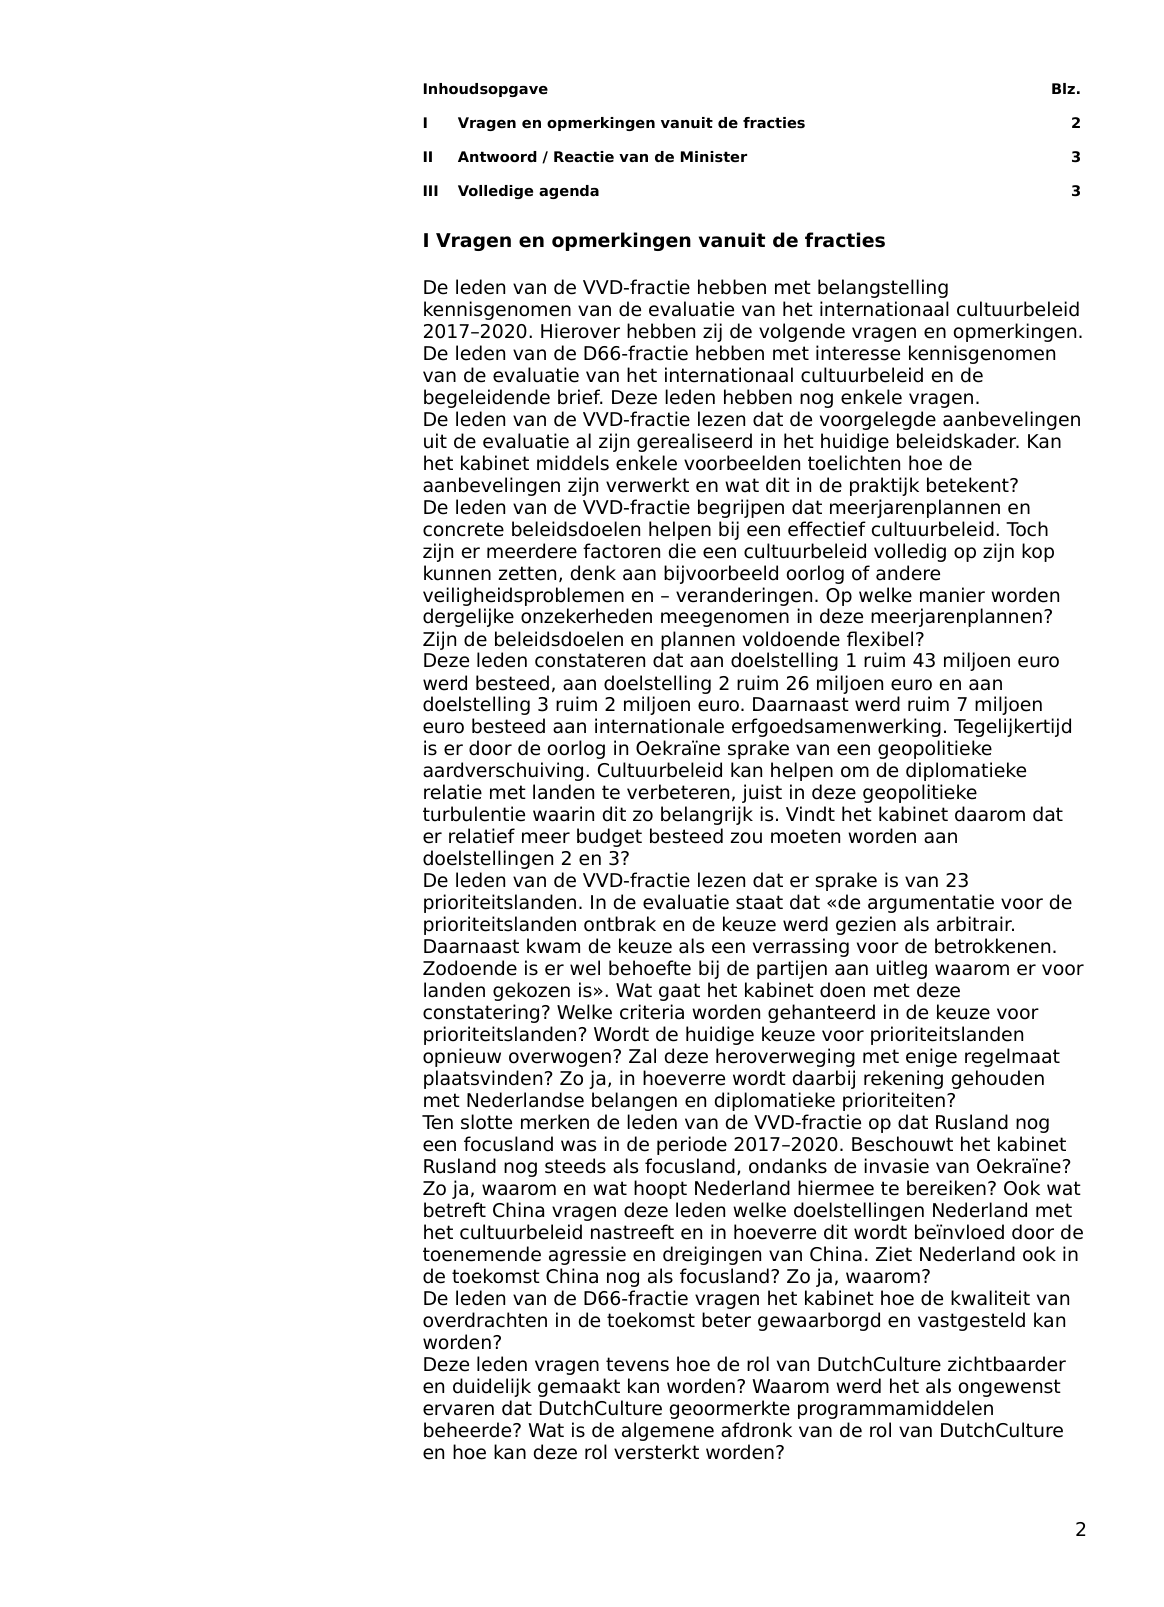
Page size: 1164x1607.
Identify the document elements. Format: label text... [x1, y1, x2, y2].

subtitle I Vragen en opmerkingen vanuit de fracties [422, 230, 1087, 252]
table_cell [422, 166, 452, 183]
text Deze leden constateren dat aan doelstelling 1 ruim 43 miljoen euro werd besteed, aan doelstelling 2 ruim 26 miljoen euro en aan doelstelling 3 ruim 2 miljoen euro. Daarnaast werd ruim 7 miljoen euro besteed aan internationale erfgoedsamenwerking. Tegelijkertijd is er door de oorlog in Oekraïne sprake van een geopolitieke aardverschuiving. Cultuurbeleid kan helpen om de diplomatieke relatie met landen te verbeteren, juist in deze geopolitieke turbulentie waarin dit zo belangrijk is. Vindt het kabinet daarom dat er relatief meer budget besteed zou moeten worden aan doelstellingen 2 en 3? [422, 650, 1087, 870]
text De leden van de D66-fractie vragen het kabinet hoe de kwaliteit van overdrachten in de toekomst beter gewaarborgd en vastgesteld kan worden? [422, 1288, 1087, 1354]
table_cell [422, 98, 452, 115]
table_cell Volledige agenda [452, 183, 1028, 200]
table_cell 3 [1028, 149, 1087, 166]
table_cell [452, 166, 1028, 183]
table_header Blz. [1028, 81, 1087, 98]
table_cell Vragen en opmerkingen vanuit de fracties [452, 115, 1028, 132]
table_cell [422, 132, 452, 149]
table_cell Antwoord / Reactie van de Minister [452, 149, 1028, 166]
table_cell [452, 98, 1028, 115]
table_cell 2 [1028, 115, 1087, 132]
table_cell III [422, 183, 452, 200]
text De leden van de VVD-fractie lezen dat er sprake is van 23 prioriteitslanden. In de evaluatie staat dat «de argumentatie voor de prioriteitslanden ontbrak en de keuze werd gezien als arbitrair. Daarnaast kwam de keuze als een verrassing voor de betrokkenen. Zodoende is er wel behoefte bij de partijen aan uitleg waarom er voor landen gekozen is». Wat gaat het kabinet doen met deze constatering? Welke criteria worden gehanteerd in de keuze voor prioriteitslanden? Wordt de huidige keuze voor prioriteitslanden opnieuw overwogen? Zal deze heroverweging met enige regelmaat plaatsvinden? Zo ja, in hoeverre wordt daarbij rekening gehouden met Nederlandse belangen en diplomatieke prioriteiten? [422, 870, 1087, 1112]
text De leden van de VVD-fractie hebben met belangstelling kennisgenomen van de evaluatie van het internationaal cultuurbeleid 2017–2020. Hierover hebben zij de volgende vragen en opmerkingen. [422, 277, 1087, 343]
table_cell II [422, 149, 452, 166]
text De leden van de VVD-fractie begrijpen dat meerjarenplannen en concrete beleidsdoelen helpen bij een effectief cultuurbeleid. Toch zijn er meerdere factoren die een cultuurbeleid volledig op zijn kop kunnen zetten, denk aan bijvoorbeeld oorlog of andere veiligheidsproblemen en – veranderingen. Op welke manier worden dergelijke onzekerheden meegenomen in deze meerjarenplannen? Zijn de beleidsdoelen en plannen voldoende flexibel? [422, 497, 1087, 650]
table_cell [1028, 98, 1087, 115]
table_cell 3 [1028, 183, 1087, 200]
text De leden van de VVD-fractie lezen dat de voorgelegde aanbevelingen uit de evaluatie al zijn gerealiseerd in het huidige beleidskader. Kan het kabinet middels enkele voorbeelden toelichten hoe de aanbevelingen zijn verwerkt en wat dit in de praktijk betekent? [422, 409, 1087, 497]
text Ten slotte merken de leden van de VVD-fractie op dat Rusland nog een focusland was in de periode 2017–2020. Beschouwt het kabinet Rusland nog steeds als focusland, ondanks de invasie van Oekraïne? Zo ja, waarom en wat hoopt Nederland hiermee te bereiken? Ook wat betreft China vragen deze leden welke doelstellingen Nederland met het cultuurbeleid nastreeft en in hoeverre dit wordt beïnvloed door de toenemende agressie en dreigingen van China. Ziet Nederland ook in de toekomst China nog als focusland? Zo ja, waarom? [422, 1112, 1087, 1288]
text Deze leden vragen tevens hoe de rol van DutchCulture zichtbaarder en duidelijk gemaakt kan worden? Waarom werd het als ongewenst ervaren dat DutchCulture geoormerkte programmamiddelen beheerde? Wat is de algemene afdronk van de rol van DutchCulture en hoe kan deze rol versterkt worden? [422, 1354, 1087, 1464]
text De leden van de D66-fractie hebben met interesse kennisgenomen van de evaluatie van het internationaal cultuurbeleid en de begeleidende brief. Deze leden hebben nog enkele vragen. [422, 343, 1087, 409]
table_cell I [422, 115, 452, 132]
table_header Inhoudsopgave [422, 81, 1028, 98]
table_cell [1028, 166, 1087, 183]
table_cell [452, 132, 1028, 149]
table_cell [1028, 132, 1087, 149]
